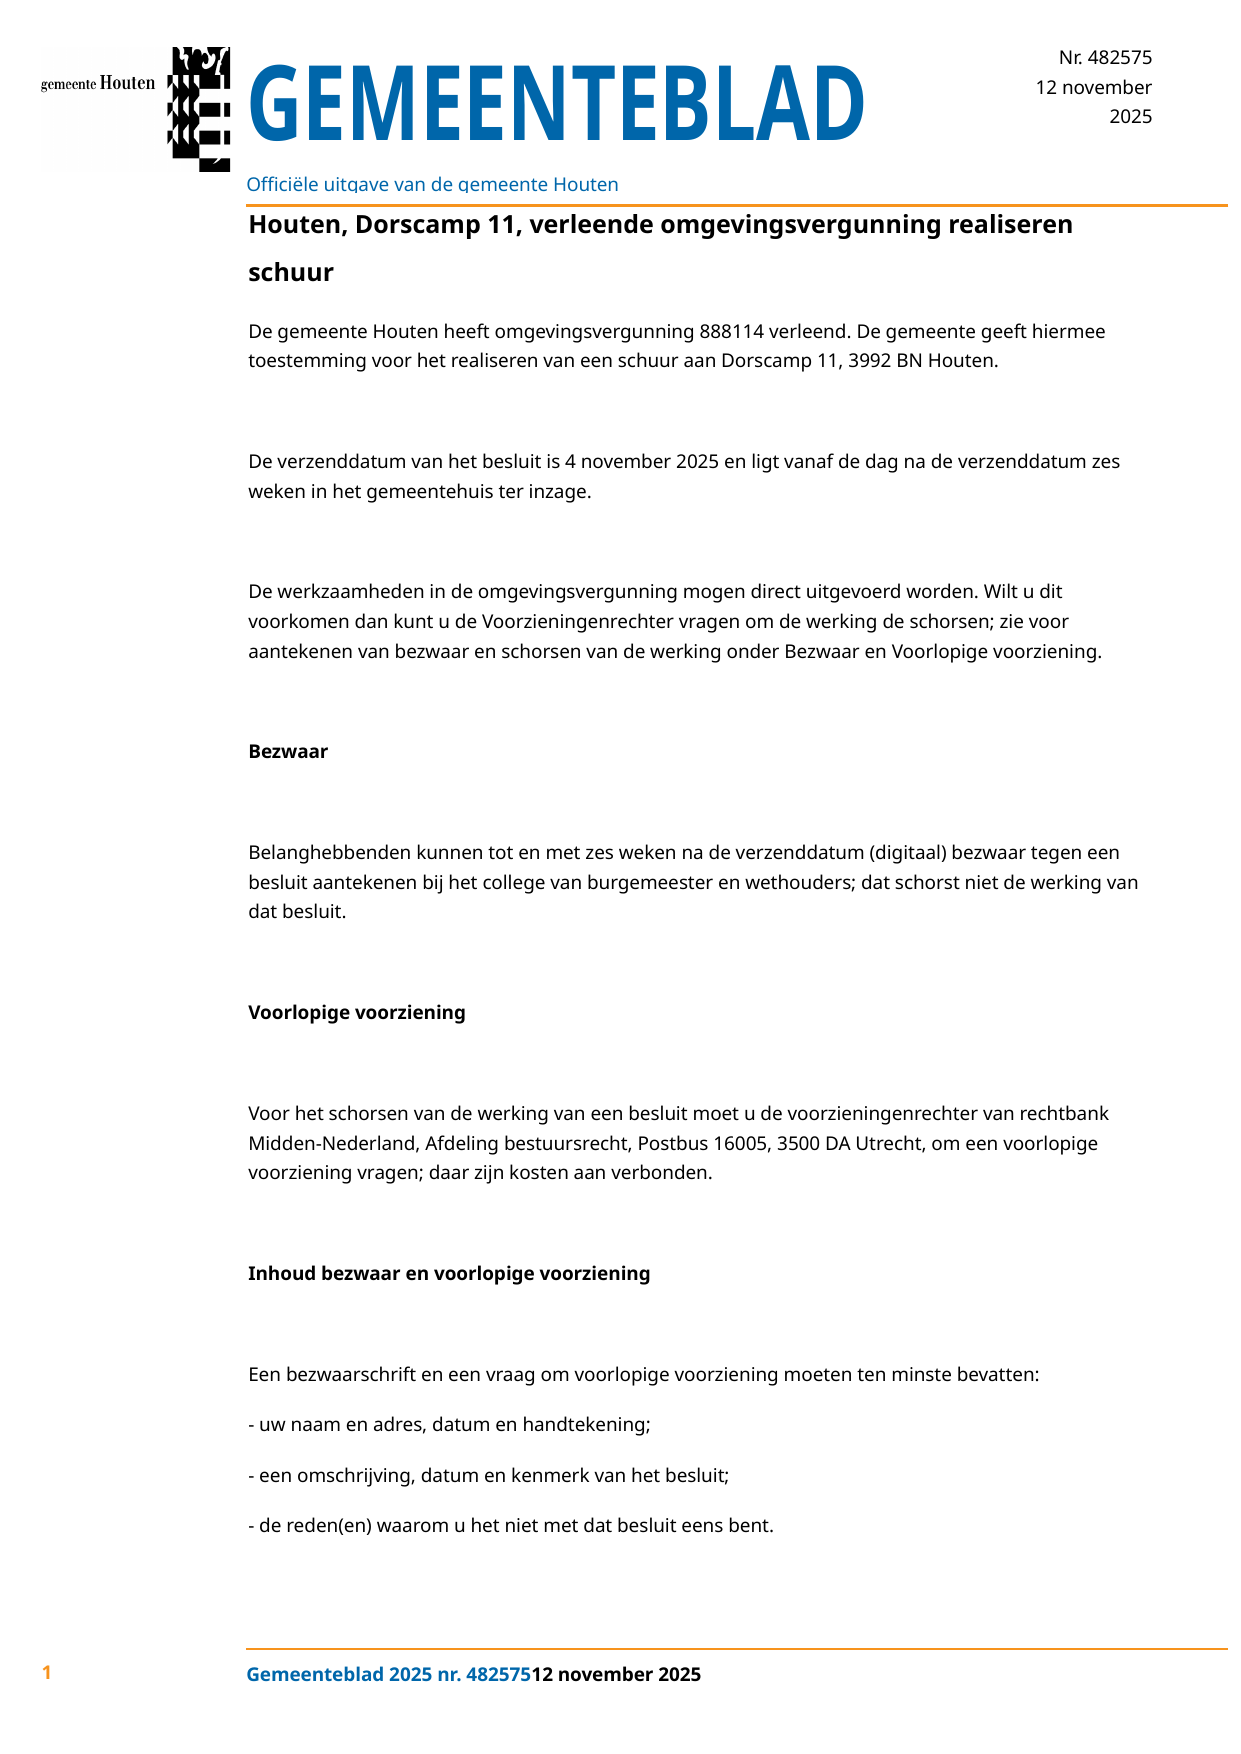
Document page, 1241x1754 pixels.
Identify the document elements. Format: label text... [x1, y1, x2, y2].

text De gemeente Houten heeft omgevingsvergunning 888114 verleend. De gemeente geeft hiermee toestemming voor het realiseren van een schuur aan Dorscamp 11, 3992 BN Houten. [248, 318, 1152, 373]
text De verzenddatum van het besluit is 4 november 2025 en ligt vanaf de dag na de verzenddatum zes weken in het gemeentehuis ter inzage. [248, 448, 1152, 504]
picture [41, 47, 231, 172]
text Voor het schorsen van de werking van een besluit moet u de voorzieningenrechter van rechtbank Midden-Nederland, Afdeling bestuursrecht, Postbus 16005, 3500 DA Utrecht, om een voorlopige voorziening vragen; daar zijn kosten aan verbonden. [248, 1100, 1152, 1185]
text Inhoud bezwaar en voorlopige voorziening [248, 1260, 1152, 1286]
text Voorlopige voorziening [248, 999, 1152, 1025]
text Houten, Dorscamp 11, verleende omgevingsvergunning realiseren schuur [248, 207, 1152, 288]
text - een omschrijving, datum en kenmerk van het besluit; [248, 1462, 1152, 1488]
text - uw naam en adres, datum en handtekening; [248, 1412, 1152, 1437]
text - de reden(en) waarom u het niet met dat besluit eens bent. [248, 1512, 1152, 1538]
text Bezwaar [248, 739, 1152, 764]
text Een bezwaarschrift en een vraag om voorlopige voorziening moeten ten minste bevatten: [248, 1361, 1152, 1387]
text Belanghebbenden kunnen tot en met zes weken na de verzenddatum (digitaal) bezwaar tegen een besluit aantekenen bij het college van burgemeester en wethouders; dat schorst niet de werking van dat besluit. [248, 839, 1152, 924]
text De werkzaamheden in de omgevingsvergunning mogen direct uitgevoerd worden. Wilt u dit voorkomen dan kunt u de Voorzieningenrechter vragen om de werking de schorsen; zie voor aantekenen van bezwaar en schorsen van de werking onder Bezwaar en Voorlopige voorziening. [248, 579, 1152, 664]
